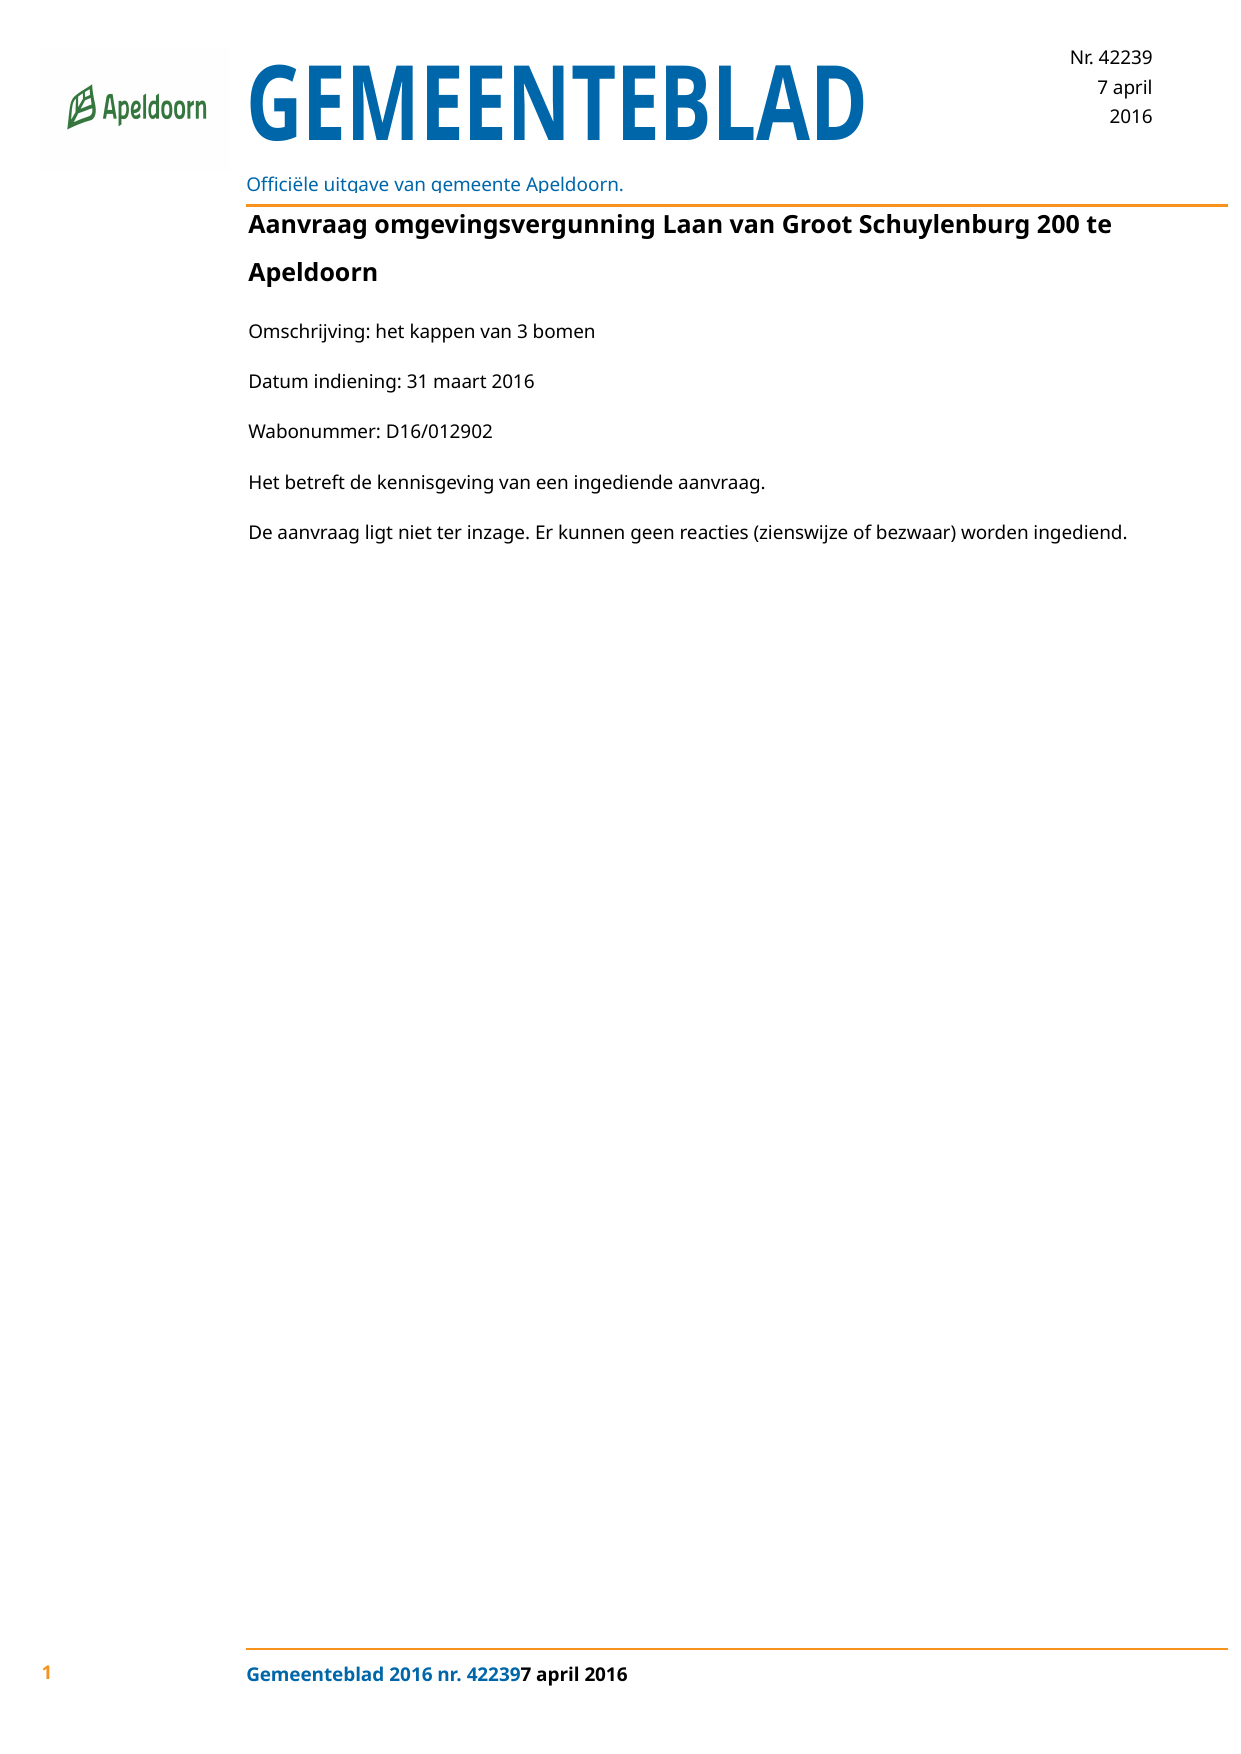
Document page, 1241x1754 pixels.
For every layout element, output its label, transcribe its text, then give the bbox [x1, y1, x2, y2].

text Wabonummer: D16/012902 [248, 419, 1152, 444]
text Het betreft de kennisgeving van een ingediende aanvraag. [248, 469, 1152, 495]
text Omschrijving: het kappen van 3 bomen [248, 318, 1152, 344]
text Datum indiening: 31 maart 2016 [248, 368, 1152, 394]
text Aanvraag omgevingsvergunning Laan van Groot Schuylenburg 200 te Apeldoorn [248, 207, 1152, 288]
text De aanvraag ligt niet ter inzage. Er kunnen geen reacties (zienswijze of bezwaar) worden ingediend. [248, 519, 1152, 545]
picture [41, 47, 231, 172]
